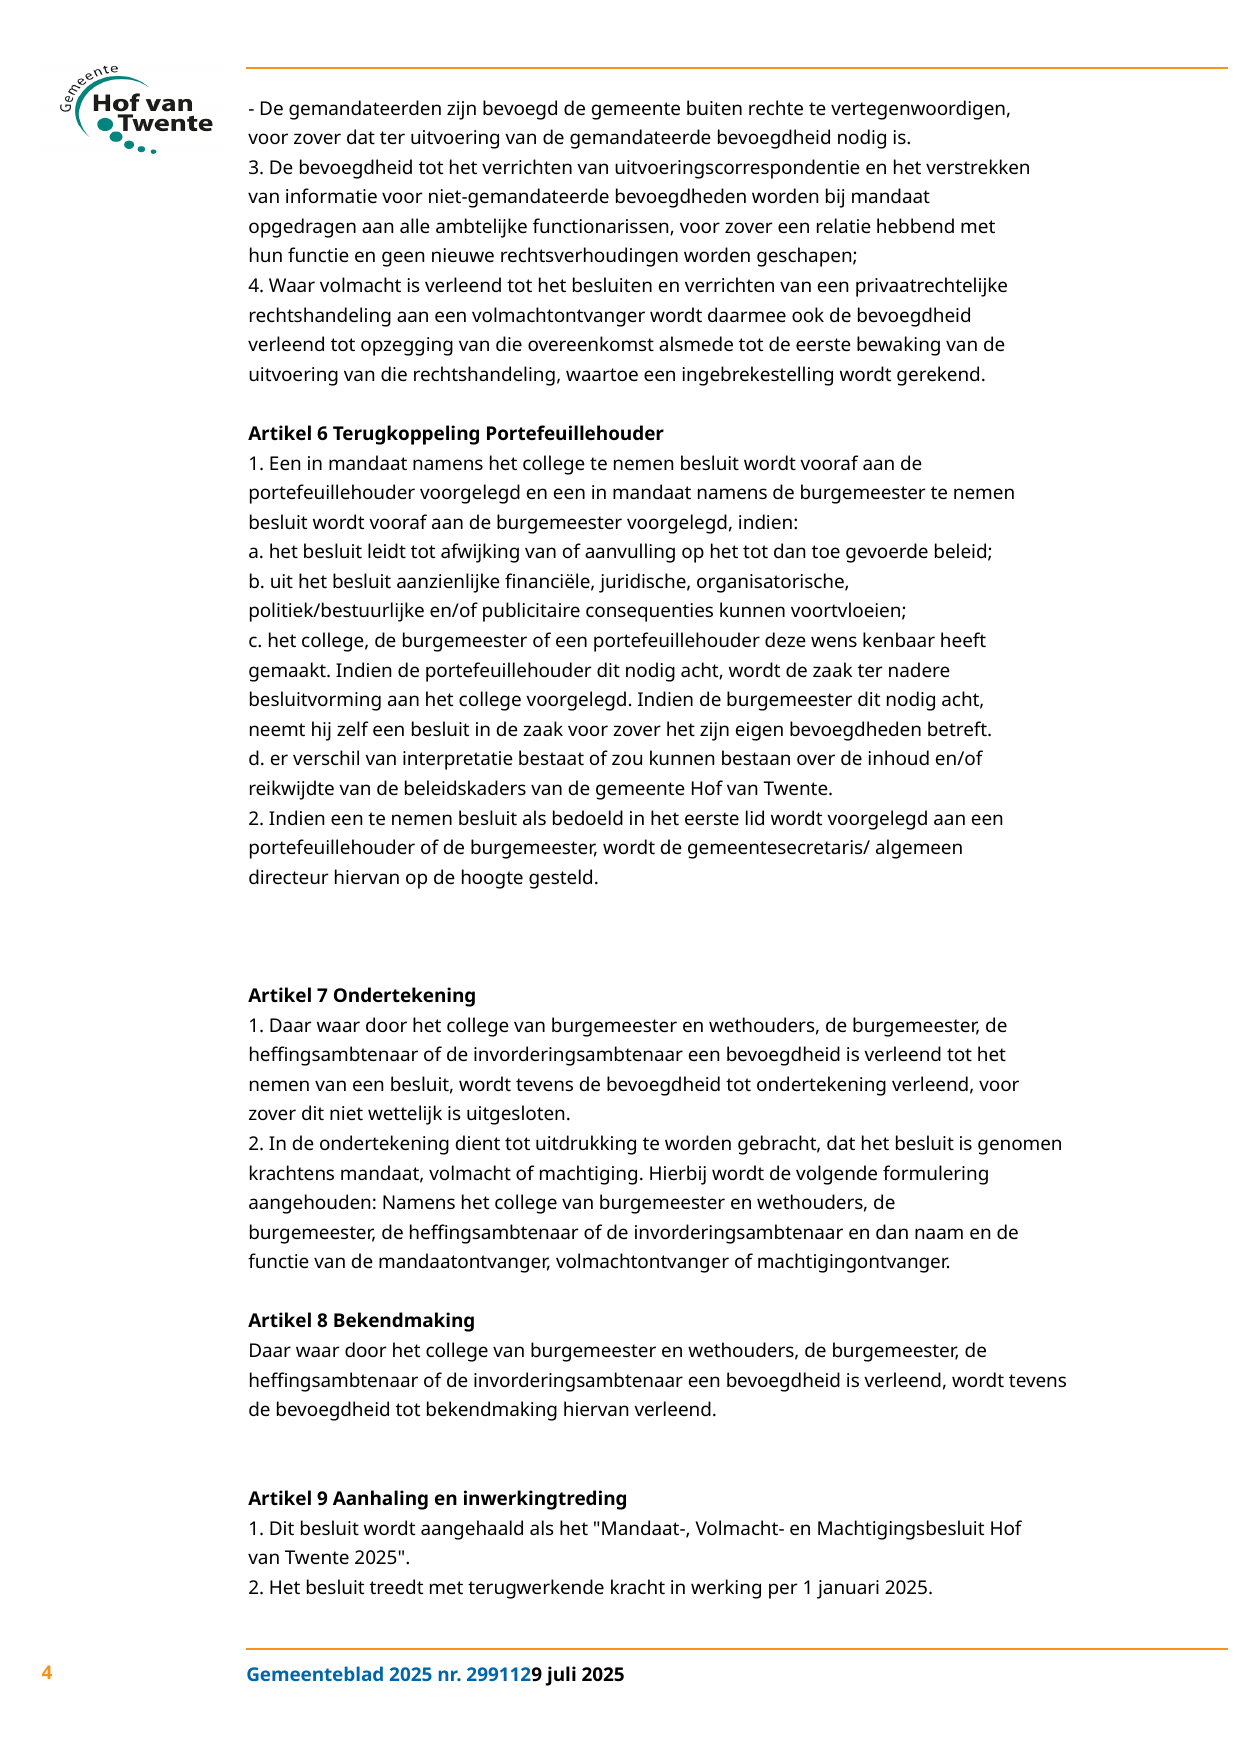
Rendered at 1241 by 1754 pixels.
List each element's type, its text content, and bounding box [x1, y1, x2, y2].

text Artikel 6 Terugkoppeling Portefeuillehouder [248, 420, 1152, 446]
text c. het college, de burgemeester of een portefeuillehouder deze wens kenbaar heeft [248, 627, 1152, 653]
text Artikel 7 Ondertekening [248, 982, 1152, 1008]
text portefeuillehouder of de burgemeester, wordt de gemeentesecretaris/ algemeen [248, 834, 1152, 860]
text - De gemandateerden zijn bevoegd de gemeente buiten rechte te vertegenwoordigen, [248, 95, 1152, 121]
text aangehouden: Namens het college van burgemeester en wethouders, de [248, 1189, 1152, 1215]
text b. uit het besluit aanzienlijke financiële, juridische, organisatorische, [248, 568, 1152, 594]
text portefeuillehouder voorgelegd en een in mandaat namens de burgemeester te nemen [248, 479, 1152, 505]
text rechtshandeling aan een volmachtontvanger wordt daarmee ook de bevoegdheid [248, 302, 1152, 328]
text 2. Indien een te nemen besluit als bedoeld in het eerste lid wordt voorgelegd aan een [248, 805, 1152, 831]
text d. er verschil van interpretatie bestaat of zou kunnen bestaan over de inhoud en/of [248, 746, 1152, 771]
text reikwijdte van de beleidskaders van de gemeente Hof van Twente. [248, 775, 1152, 801]
picture [41, 47, 231, 172]
text heffingsambtenaar of de invorderingsambtenaar een bevoegdheid is verleend, wordt tevens [248, 1367, 1152, 1393]
text nemen van een besluit, wordt tevens de bevoegdheid tot ondertekening verleend, voor [248, 1071, 1152, 1097]
text heffingsambtenaar of de invorderingsambtenaar een bevoegdheid is verleend tot het [248, 1041, 1152, 1067]
text 1. Daar waar door het college van burgemeester en wethouders, de burgemeester, de [248, 1012, 1152, 1038]
text directeur hiervan op de hoogte gesteld. [248, 864, 1152, 890]
text 4. Waar volmacht is verleend tot het besluiten en verrichten van een privaatrechtelijke [248, 272, 1152, 298]
text Artikel 9 Aanhaling en inwerkingtreding [248, 1485, 1152, 1511]
text neemt hij zelf een besluit in de zaak voor zover het zijn eigen bevoegdheden betreft. [248, 716, 1152, 742]
text Daar waar door het college van burgemeester en wethouders, de burgemeester, de [248, 1337, 1152, 1363]
text besluitvorming aan het college voorgelegd. Indien de burgemeester dit nodig acht, [248, 686, 1152, 712]
text a. het besluit leidt tot afwijking van of aanvulling op het tot dan toe gevoerde beleid; [248, 538, 1152, 564]
text voor zover dat ter uitvoering van de gemandateerde bevoegdheid nodig is. [248, 124, 1152, 150]
text 2. In de ondertekening dient tot uitdrukking te worden gebracht, dat het besluit is genomen [248, 1130, 1152, 1156]
text Artikel 8 Bekendmaking [248, 1308, 1152, 1333]
text van informatie voor niet-gemandateerde bevoegdheden worden bij mandaat [248, 183, 1152, 209]
text krachtens mandaat, volmacht of machtiging. Hierbij wordt de volgende formulering [248, 1160, 1152, 1186]
text besluit wordt vooraf aan de burgemeester voorgelegd, indien: [248, 509, 1152, 535]
text zover dit niet wettelijk is uitgesloten. [248, 1101, 1152, 1126]
text 3. De bevoegdheid tot het verrichten van uitvoeringscorrespondentie en het verstrekken [248, 154, 1152, 180]
text politiek/bestuurlijke en/of publicitaire consequenties kunnen voortvloeien; [248, 598, 1152, 623]
text van Twente 2025". [248, 1544, 1152, 1570]
text gemaakt. Indien de portefeuillehouder dit nodig acht, wordt de zaak ter nadere [248, 657, 1152, 683]
text functie van de mandaatontvanger, volmachtontvanger of machtigingontvanger. [248, 1248, 1152, 1274]
text opgedragen aan alle ambtelijke functionarissen, voor zover een relatie hebbend met [248, 213, 1152, 239]
text 1. Een in mandaat namens het college te nemen besluit wordt vooraf aan de [248, 450, 1152, 476]
text 2. Het besluit treedt met terugwerkende kracht in werking per 1 januari 2025. [248, 1574, 1152, 1600]
text uitvoering van die rechtshandeling, waartoe een ingebrekestelling wordt gerekend. [248, 361, 1152, 387]
text hun functie en geen nieuwe rechtsverhoudingen worden geschapen; [248, 243, 1152, 268]
text burgemeester, de heffingsambtenaar of de invorderingsambtenaar en dan naam en de [248, 1219, 1152, 1245]
text verleend tot opzegging van die overeenkomst alsmede tot de eerste bewaking van de [248, 331, 1152, 357]
text de bevoegdheid tot bekendmaking hiervan verleend. [248, 1396, 1152, 1422]
text 1. Dit besluit wordt aangehaald als het "Mandaat-, Volmacht- en Machtigingsbesluit Hof [248, 1515, 1152, 1541]
